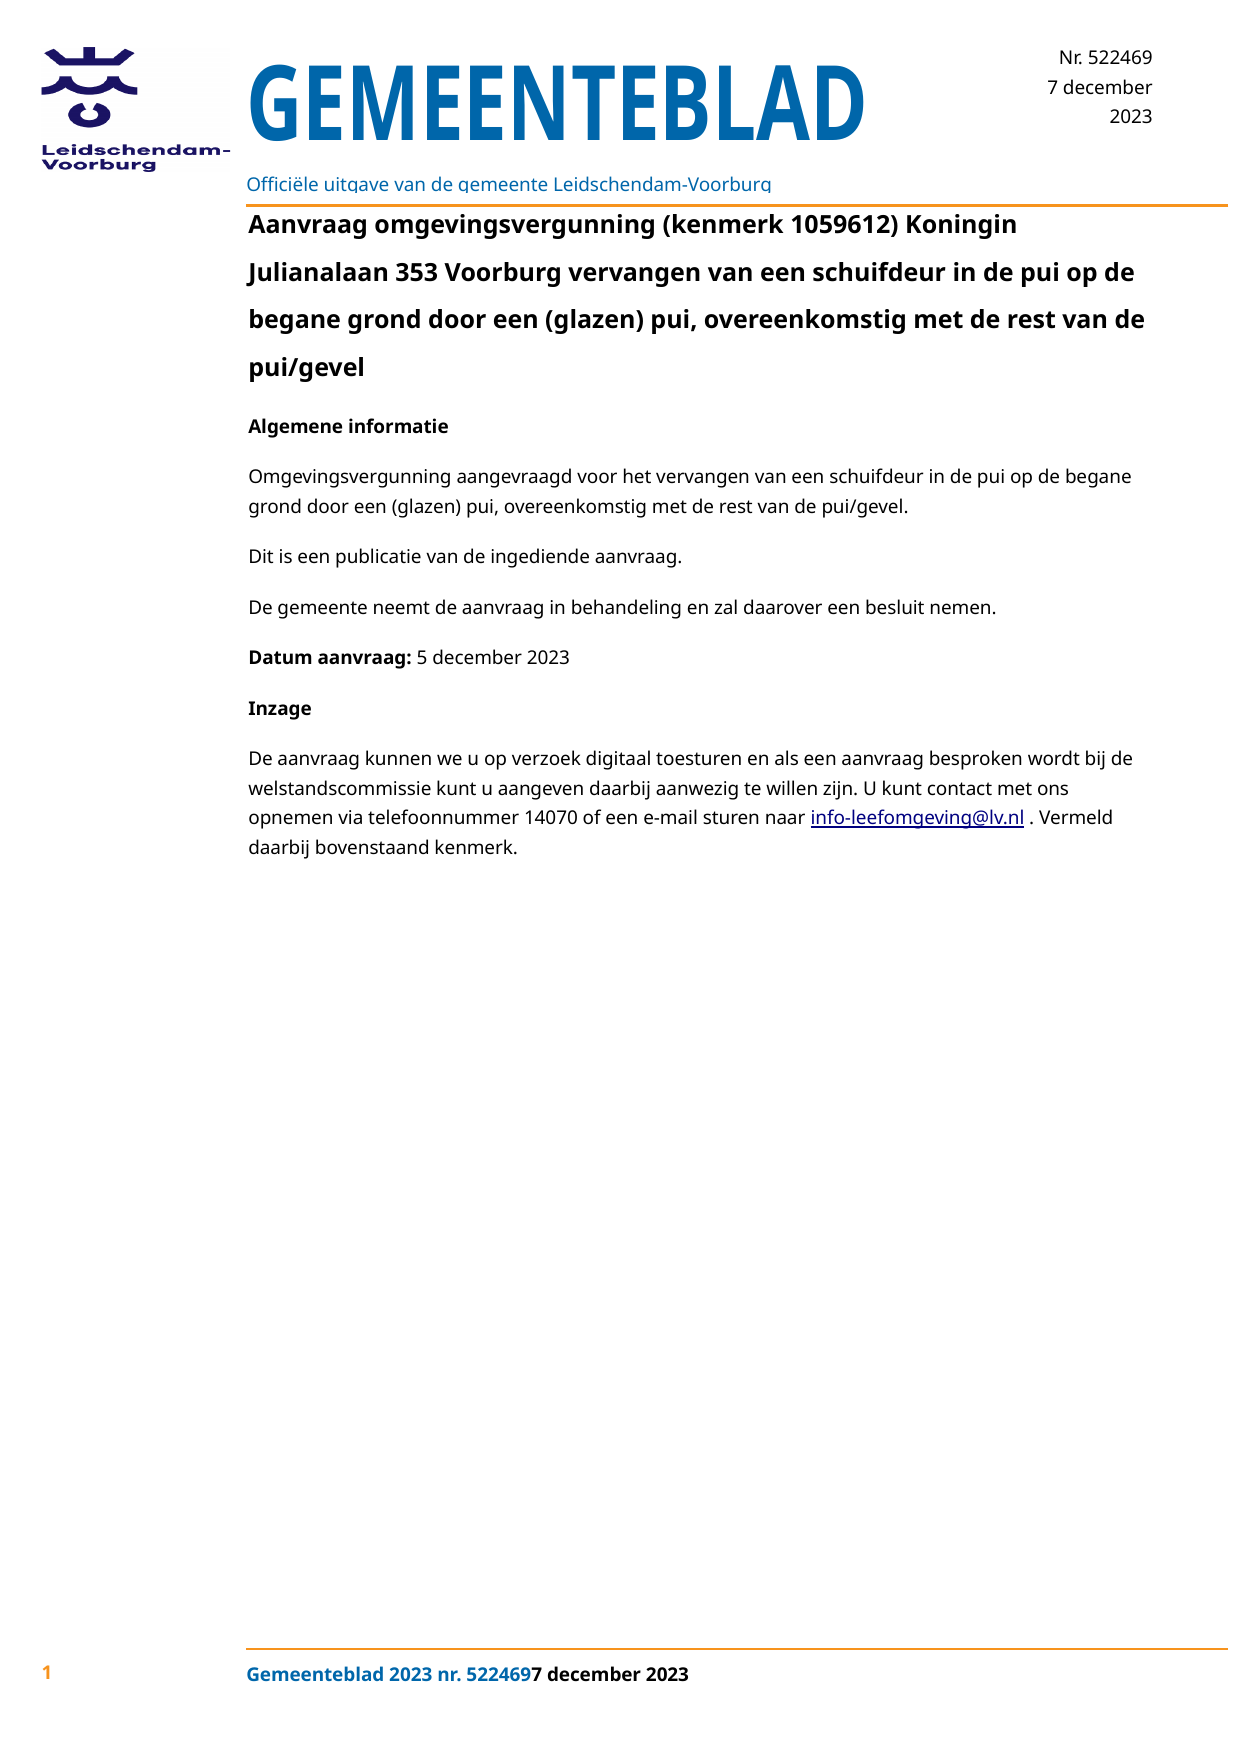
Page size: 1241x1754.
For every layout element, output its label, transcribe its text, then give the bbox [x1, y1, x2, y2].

text Dit is een publicatie van de ingediende aanvraag. [248, 543, 1152, 569]
text Inzage [248, 695, 1152, 721]
text Aanvraag omgevingsvergunning (kenmerk 1059612) Koningin Julianalaan 353 Voorburg vervangen van een schuifdeur in de pui op de begane grond door een (glazen) pui, overeenkomstig met de rest van de pui/gevel [248, 207, 1152, 384]
text Omgevingsvergunning aangevraagd voor het vervangen van een schuifdeur in de pui op de begane grond door een (glazen) pui, overeenkomstig met de rest van de pui/gevel. [248, 463, 1152, 519]
text De aanvraag kunnen we u op verzoek digitaal toesturen en als een aanvraag besproken wordt bij de welstandscommissie kunt u aangeven daarbij aanwezig te willen zijn. U kunt contact met ons opnemen via telefoonnummer 14070 of een e-mail sturen naar info-leefomgeving@lv.nl . Vermeld daarbij bovenstaand kenmerk. [248, 745, 1152, 860]
text De gemeente neemt de aanvraag in behandeling en zal daarover een besluit nemen. [248, 594, 1152, 620]
text Algemene informatie [248, 413, 1152, 439]
picture [41, 47, 231, 172]
text Datum aanvraag: 5 december 2023 [248, 644, 1152, 670]
